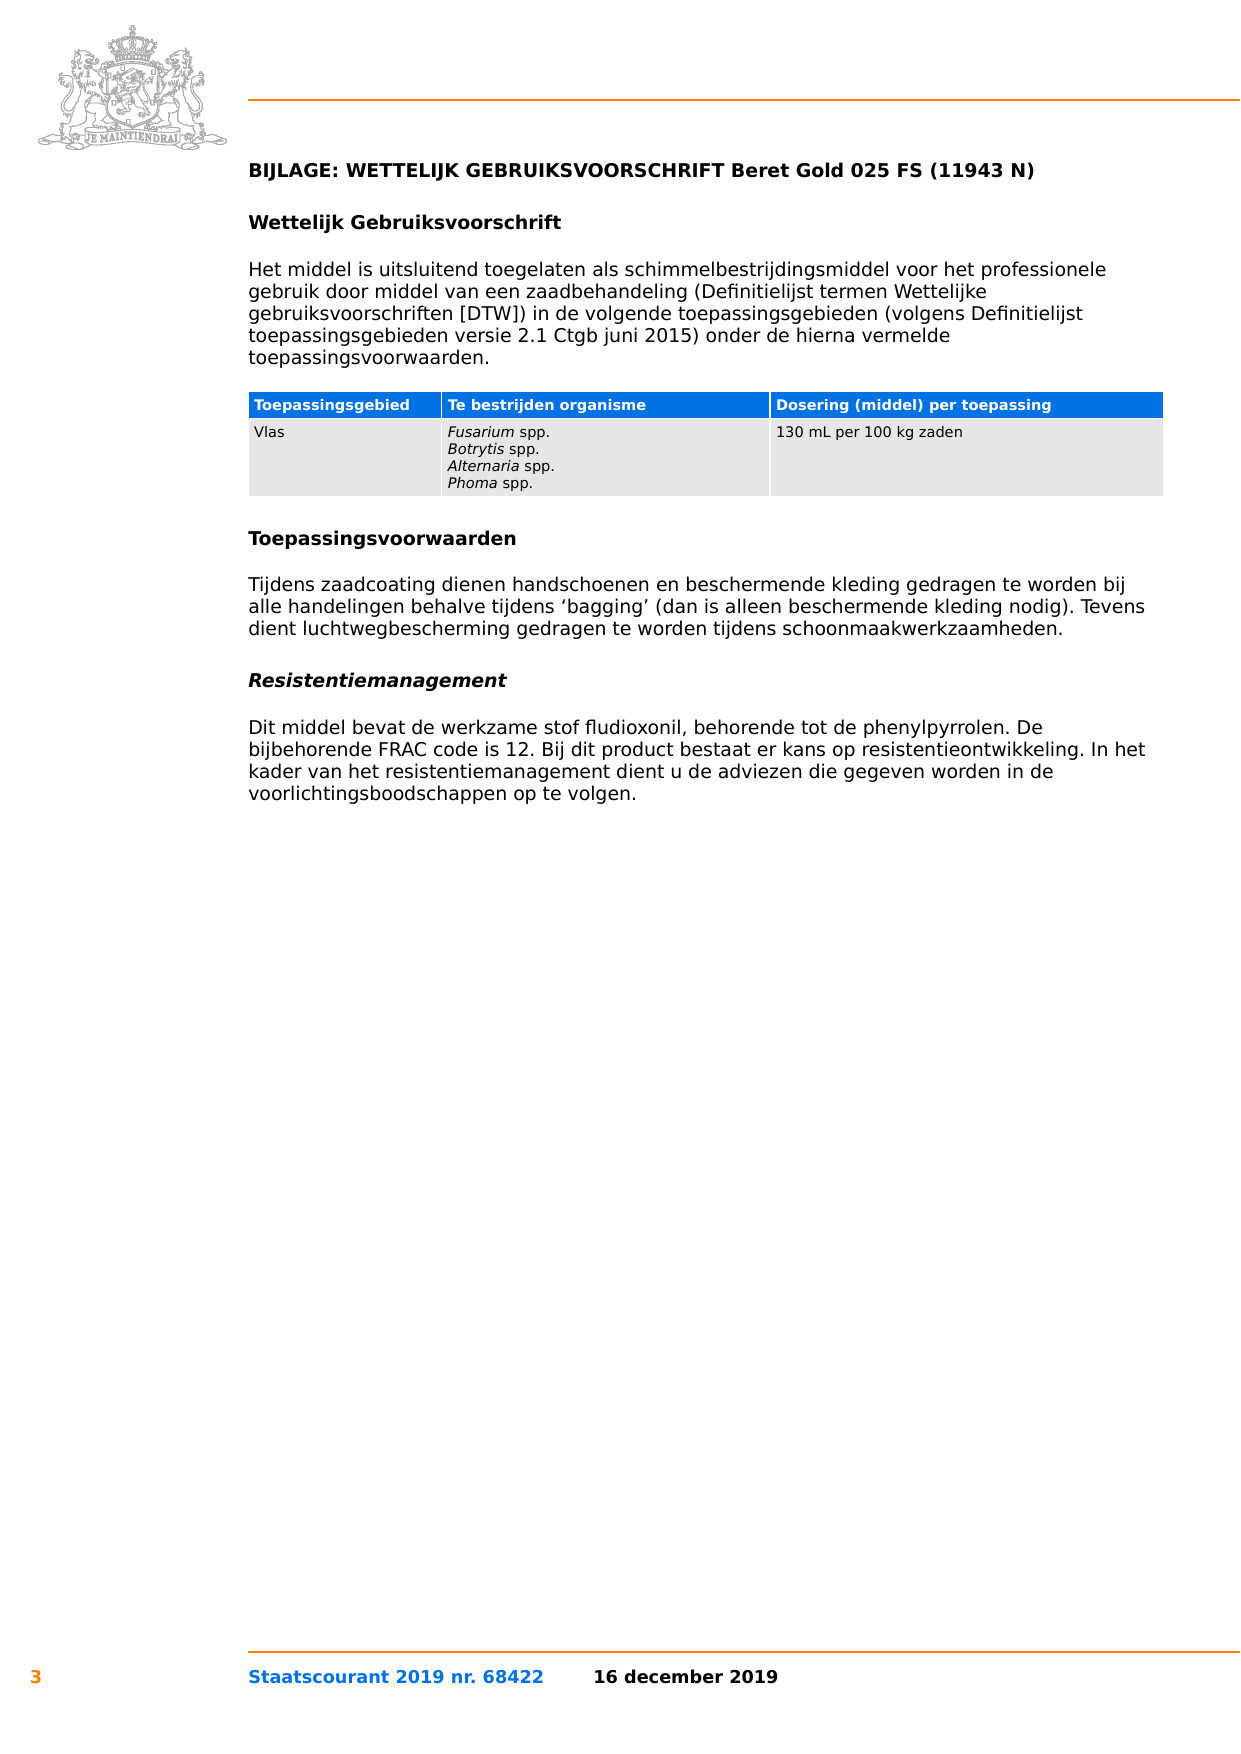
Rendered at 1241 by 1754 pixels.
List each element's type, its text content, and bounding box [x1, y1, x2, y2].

table_header Toepassingsgebied [249, 392, 441, 418]
table_cell Vlas [249, 419, 441, 496]
table_cell Fusarium spp. Botrytis spp. Alternaria spp. Phoma spp. [442, 419, 769, 496]
table_cell 130 mL per 100 kg zaden [771, 419, 1163, 496]
subtitle Toepassingsvoorwaarden [248, 527, 1163, 549]
picture [38, 25, 227, 150]
table_header Dosering (middel) per toepassing [771, 392, 1163, 418]
text Dit middel bevat de werkzame stof fludioxonil, behorende tot de phenylpyrrolen. De bijbehorende FRAC code is 12. Bij dit product bestaat er kans op resistentieontwikkeling. In het kader van het resistentiemanagement dient u de adviezen die gegeven worden in de voorlichtingsboodschappen op te volgen. [248, 717, 1163, 805]
text Het middel is uitsluitend toegelaten als schimmelbestrijdingsmiddel voor het professionele gebruik door middel van een zaadbehandeling (Definitielijst termen Wettelijke gebruiksvoorschriften [DTW]) in de volgende toepassingsgebieden (volgens Definitielijst toepassingsgebieden versie 2.1 Ctgb juni 2015) onder de hierna vermelde toepassingsvoorwaarden. [248, 259, 1163, 369]
text Tijdens zaadcoating dienen handschoenen en beschermende kleding gedragen te worden bij alle handelingen behalve tijdens ‘bagging’ (dan is alleen beschermende kleding nodig). Tevens dient luchtwegbescherming gedragen te worden tijdens schoonmaakwerkzaamheden. [248, 574, 1163, 640]
subtitle Wettelijk Gebruiksvoorschrift [248, 212, 1163, 234]
subtitle BIJLAGE: WETTELIJK GEBRUIKSVOORSCHRIFT Beret Gold 025 FS (11943 N) [248, 160, 1163, 182]
table_header Te bestrijden organisme [442, 392, 769, 418]
subtitle Resistentiemanagement [248, 670, 1163, 692]
